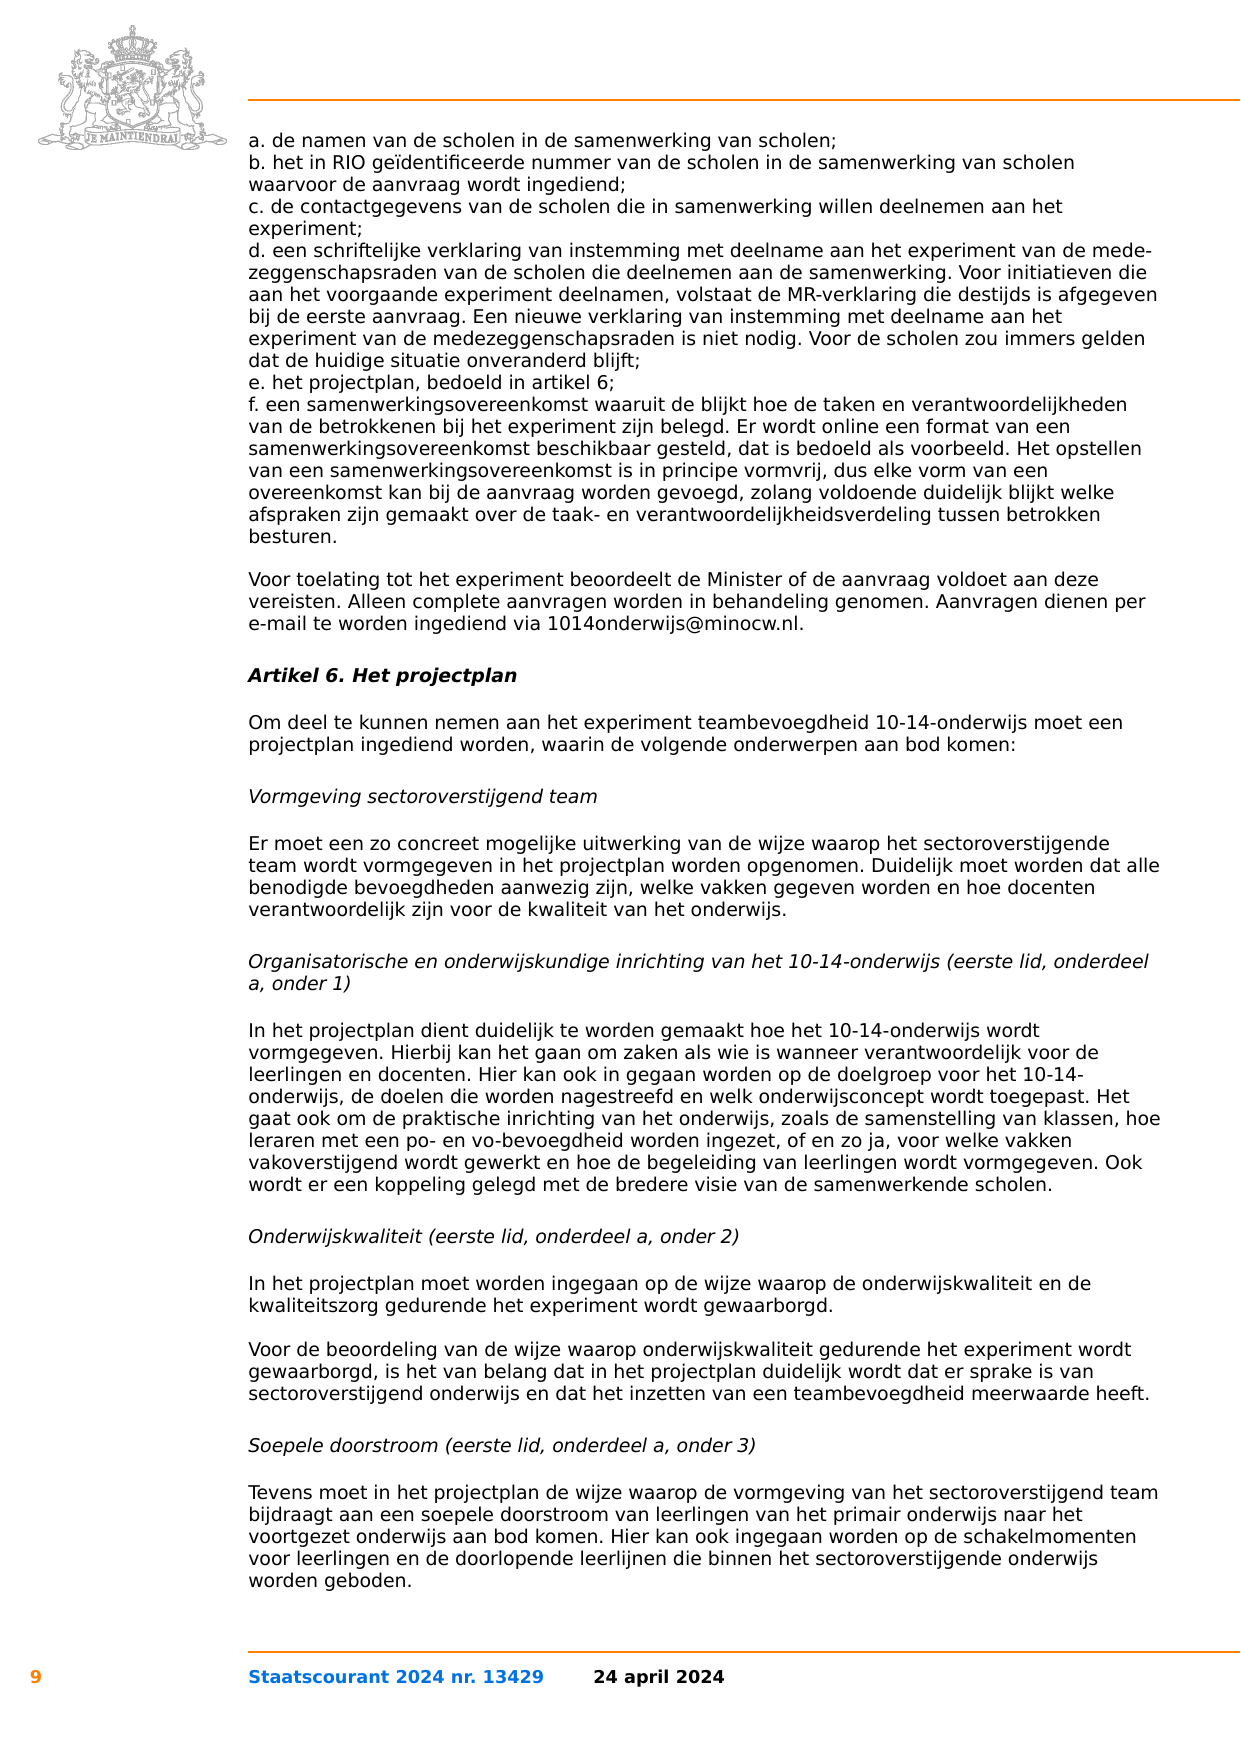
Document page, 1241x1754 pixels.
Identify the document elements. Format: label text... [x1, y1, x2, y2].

text f. een samenwerkingsovereenkomst waaruit de blijkt hoe de taken en verantwoordelijkheden van de betrokkenen bij het experiment zijn belegd. Er wordt online een format van een samenwerkingsovereenkomst beschikbaar gesteld, dat is bedoeld als voorbeeld. Het opstellen van een samenwerkingsovereenkomst is in principe vormvrij, dus elke vorm van een overeenkomst kan bij de aanvraag worden gevoegd, zolang voldoende duidelijk blijkt welke afspraken zijn gemaakt over de taak- en verantwoordelijkheidsverdeling tussen betrokken besturen. [248, 394, 1163, 547]
text a. de namen van de scholen in de samenwerking van scholen; [248, 130, 1163, 152]
text Voor toelating tot het experiment beoordeelt de Minister of de aanvraag voldoet aan deze vereisten. Alleen complete aanvragen worden in behandeling genomen. Aanvragen dienen per e-mail te worden ingediend via 1014onderwijs@minocw.nl. [248, 569, 1163, 635]
text In het projectplan moet worden ingegaan op de wijze waarop de onderwijskwaliteit en de kwaliteitszorg gedurende het experiment wordt gewaarborgd. [248, 1273, 1163, 1317]
text Voor de beoordeling van de wijze waarop onderwijskwaliteit gedurende het experiment wordt gewaarborgd, is het van belang dat in het projectplan duidelijk wordt dat er sprake is van sectoroverstijgend onderwijs en dat het inzetten van een teambevoegdheid meerwaarde heeft. [248, 1339, 1163, 1405]
subtitle Artikel 6. Het projectplan [248, 665, 1163, 687]
text Er moet een zo concreet mogelijke uitwerking van de wijze waarop het sectoroverstijgende team wordt vormgegeven in het projectplan worden opgenomen. Duidelijk moet worden dat alle benodigde bevoegdheden aanwezig zijn, welke vakken gegeven worden en hoe docenten verantwoordelijk zijn voor de kwaliteit van het onderwijs. [248, 833, 1163, 921]
picture [38, 25, 227, 150]
subtitle Onderwijskwaliteit (eerste lid, onderdeel a, onder 2) [248, 1226, 1163, 1248]
subtitle Organisatorische en onderwijskundige inrichting van het 10-14-onderwijs (eerste lid, onderdeel a, onder 1) [248, 951, 1163, 995]
text d. een schriftelijke verklaring van instemming met deelname aan het experiment van de mede- zeggenschapsraden van de scholen die deelnemen aan de samenwerking. Voor initiatieven die aan het voorgaande experiment deelnamen, volstaat de MR-verklaring die destijds is afgegeven bij de eerste aanvraag. Een nieuwe verklaring van instemming met deelname aan het experiment van de medezeggenschapsraden is niet nodig. Voor de scholen zou immers gelden dat de huidige situatie onveranderd blijft; [248, 240, 1163, 372]
subtitle Soepele doorstroom (eerste lid, onderdeel a, onder 3) [248, 1435, 1163, 1457]
text Om deel te kunnen nemen aan het experiment teambevoegdheid 10-14-onderwijs moet een projectplan ingediend worden, waarin de volgende onderwerpen aan bod komen: [248, 712, 1163, 756]
text c. de contactgegevens van de scholen die in samenwerking willen deelnemen aan het experiment; [248, 196, 1163, 240]
text e. het projectplan, bedoeld in artikel 6; [248, 372, 1163, 394]
text Tevens moet in het projectplan de wijze waarop de vormgeving van het sectoroverstijgend team bijdraagt aan een soepele doorstroom van leerlingen van het primair onderwijs naar het voortgezet onderwijs aan bod komen. Hier kan ook ingegaan worden op de schakelmomenten voor leerlingen en de doorlopende leerlijnen die binnen het sectoroverstijgende onderwijs worden geboden. [248, 1482, 1163, 1592]
text b. het in RIO geïdentificeerde nummer van de scholen in de samenwerking van scholen waarvoor de aanvraag wordt ingediend; [248, 152, 1163, 196]
text In het projectplan dient duidelijk te worden gemaakt hoe het 10-14-onderwijs wordt vormgegeven. Hierbij kan het gaan om zaken als wie is wanneer verantwoordelijk voor de leerlingen en docenten. Hier kan ook in gegaan worden op de doelgroep voor het 10-14-onderwijs, de doelen die worden nagestreefd en welk onderwijsconcept wordt toegepast. Het gaat ook om de praktische inrichting van het onderwijs, zoals de samenstelling van klassen, hoe leraren met een po- en vo-bevoegdheid worden ingezet, of en zo ja, voor welke vakken vakoverstijgend wordt gewerkt en hoe de begeleiding van leerlingen wordt vormgegeven. Ook wordt er een koppeling gelegd met de bredere visie van de samenwerkende scholen. [248, 1020, 1163, 1196]
subtitle Vormgeving sectoroverstijgend team [248, 786, 1163, 808]
